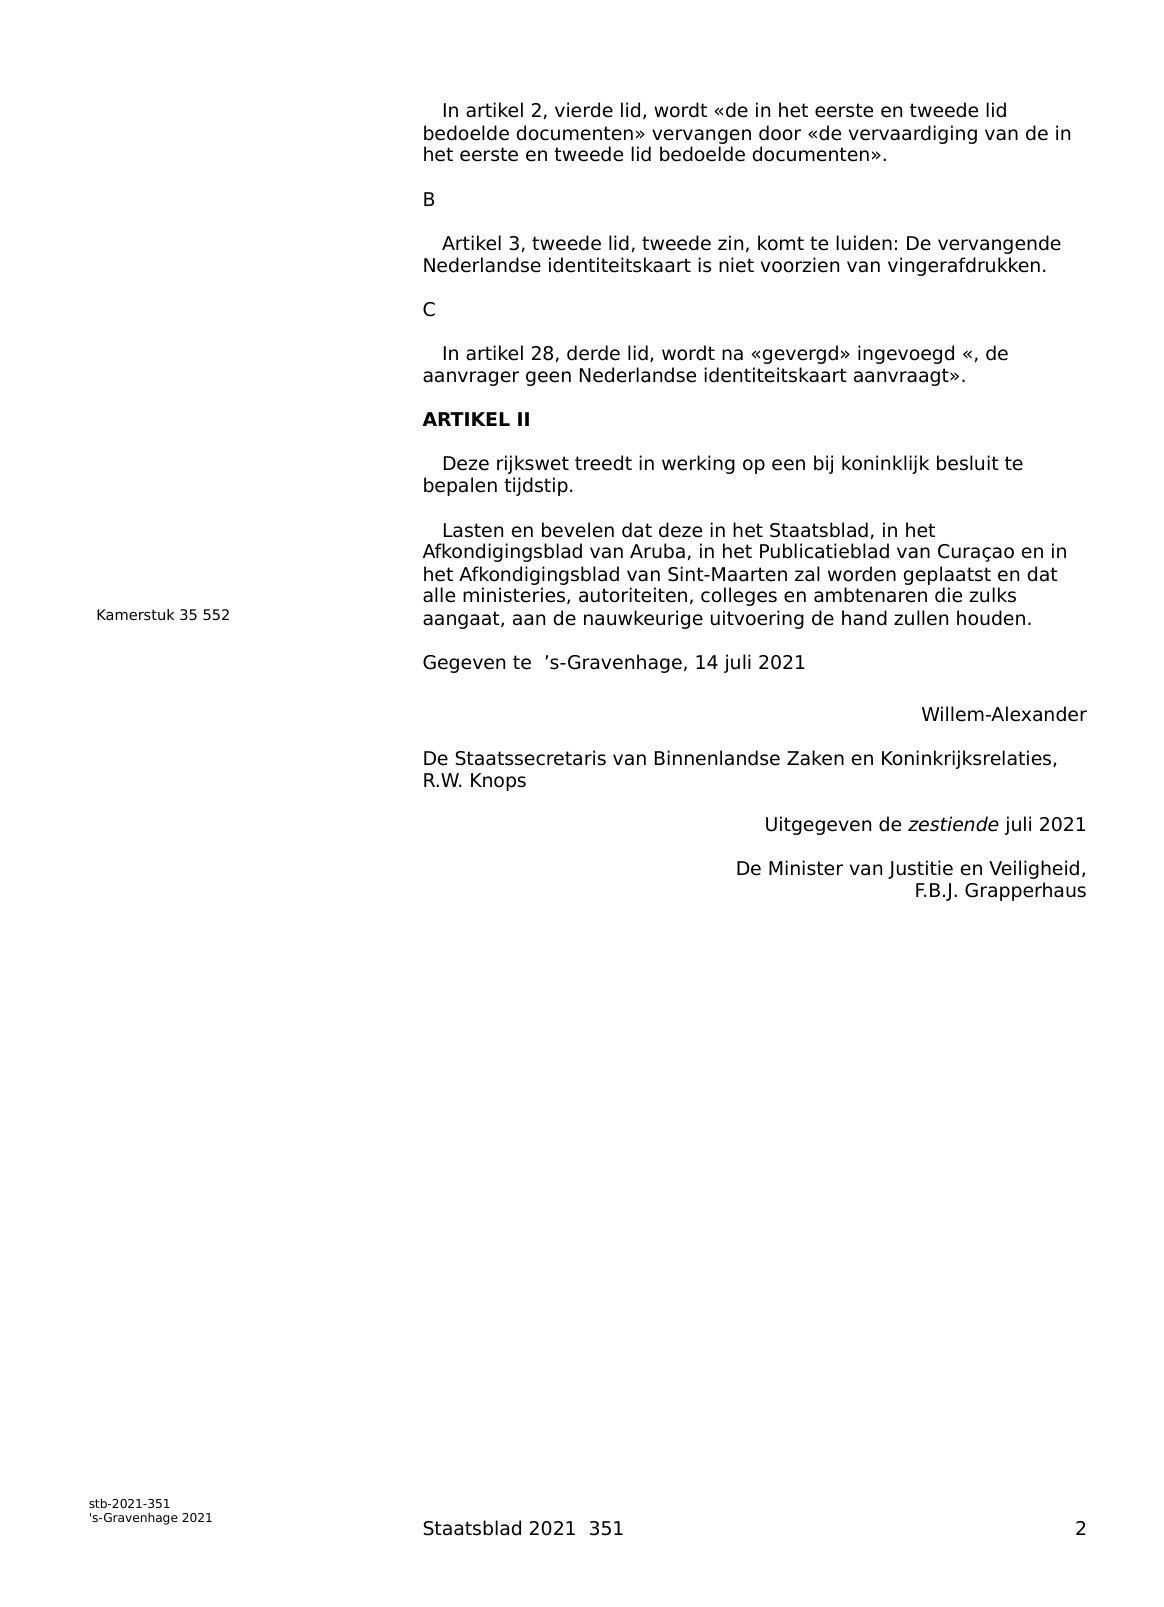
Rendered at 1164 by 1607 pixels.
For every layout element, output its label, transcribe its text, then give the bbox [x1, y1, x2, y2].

text Gegeven te ’s-Gravenhage, 14 juli 2021 [422, 652, 1087, 673]
text Deze rijkswet treedt in werking op een bij koninklijk besluit te bepalen tijdstip. [422, 453, 1087, 497]
text C [422, 299, 1087, 321]
text Kamerstuk 35 552 [77, 606, 396, 623]
text De Minister van Justitie en Veiligheid, F.B.J. Grapperhaus [422, 858, 1087, 902]
subtitle ARTIKEL II [422, 409, 1087, 431]
text B [422, 188, 1087, 211]
text stb-2021-351 [88, 1497, 323, 1511]
text De Staatssecretaris van Binnenlandse Zaken en Koninkrijksrelaties, R.W. Knops [422, 748, 1087, 792]
text Lasten en bevelen dat deze in het Staatsblad, in het Afkondigingsblad van Aruba, in het Publicatieblad van Curaçao en in het Afkondigingsblad van Sint-Maarten zal worden geplaatst en dat alle ministeries, autoriteiten, colleges en ambtenaren die zulks aangaat, aan de nauwkeurige uitvoering de hand zullen houden. [422, 519, 1087, 629]
text Uitgegeven de zestiende juli 2021 [422, 814, 1087, 836]
text Artikel 3, tweede lid, tweede zin, komt te luiden: De vervangende Nederlandse identiteitskaart is niet voorzien van vingerafdrukken. [422, 233, 1087, 277]
text 's-Gravenhage 2021 [88, 1511, 323, 1525]
text In artikel 28, derde lid, wordt na «gevergd» ingevoegd «, de aanvrager geen Nederlandse identiteitskaart aanvraagt». [422, 343, 1087, 387]
text In artikel 2, vierde lid, wordt «de in het eerste en tweede lid bedoelde documenten» vervangen door «de vervaardiging van de in het eerste en tweede lid bedoelde documenten». [422, 100, 1087, 166]
text Willem-Alexander [422, 703, 1087, 726]
